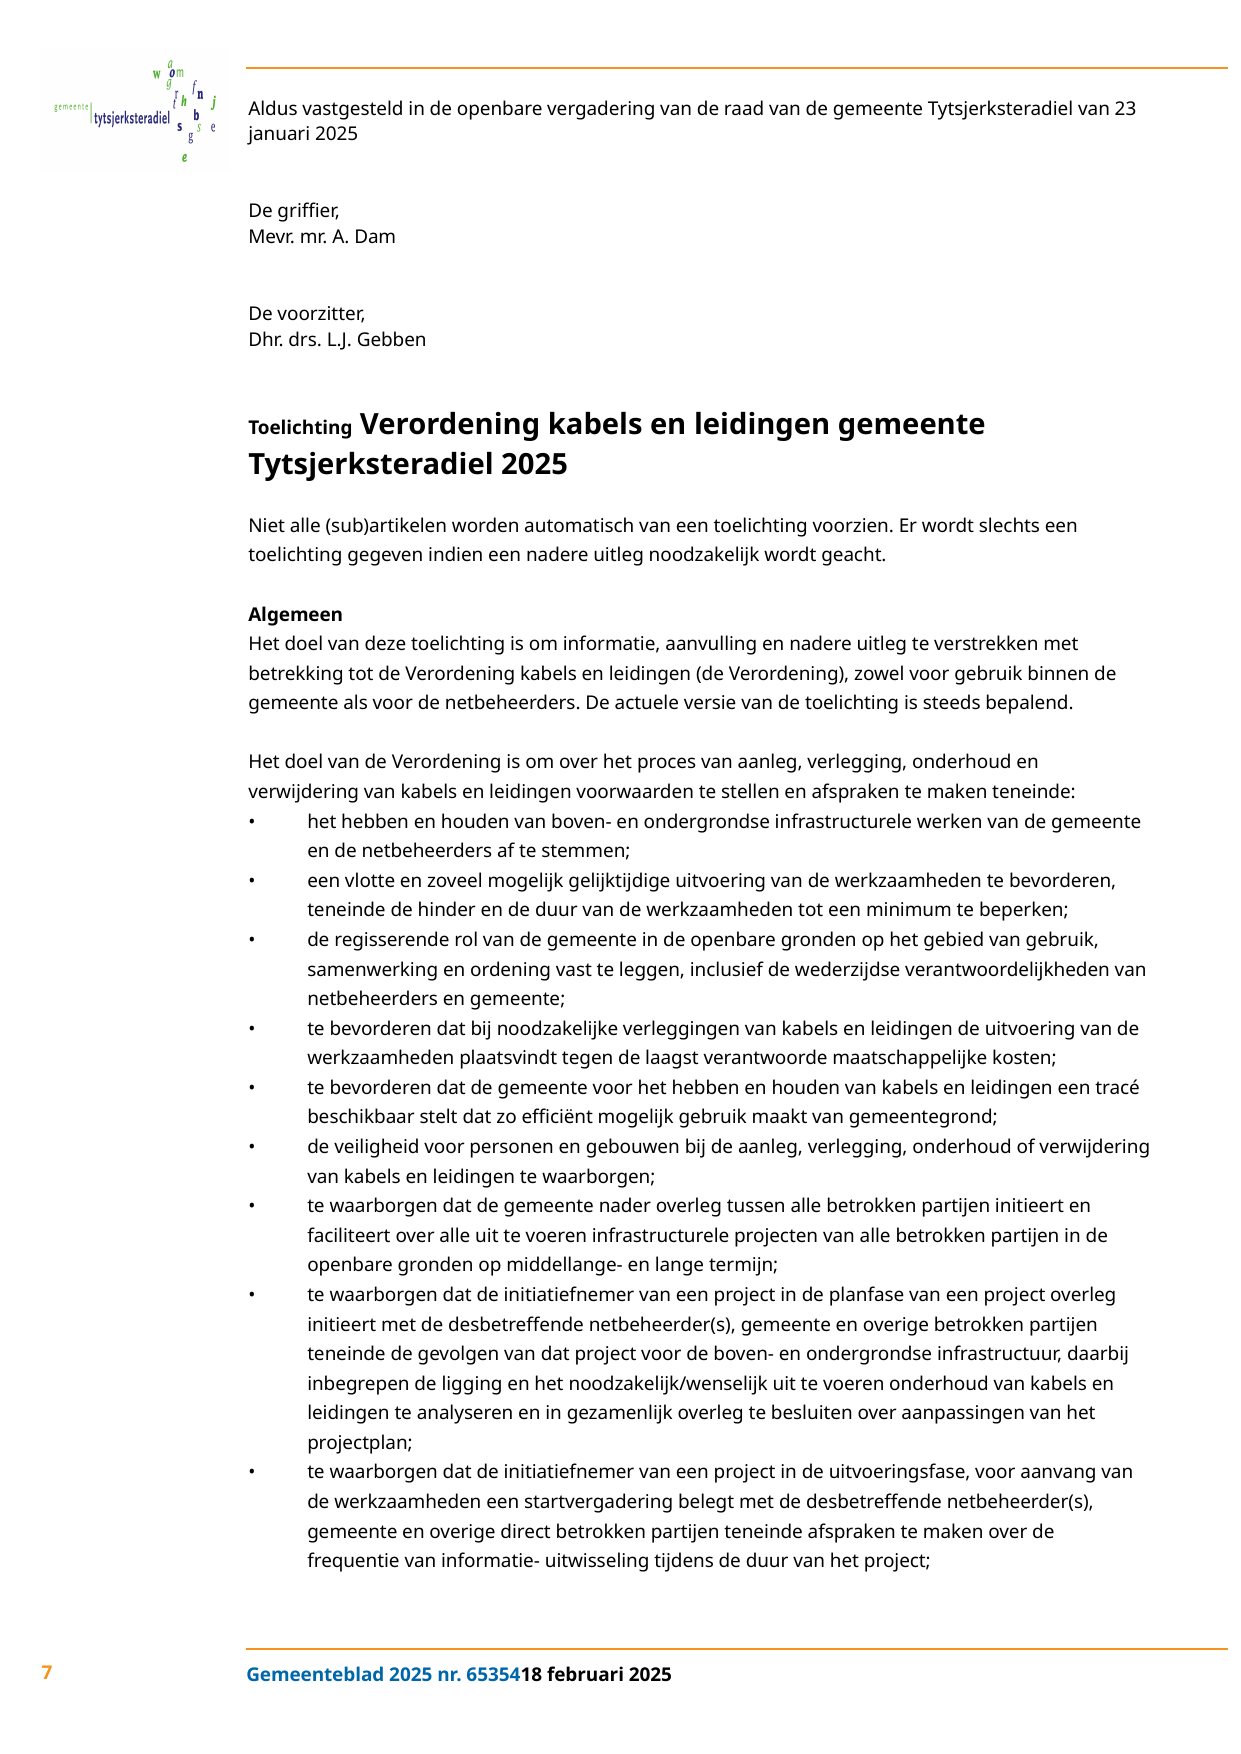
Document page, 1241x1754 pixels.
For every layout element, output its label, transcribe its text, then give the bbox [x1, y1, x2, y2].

text De griffier, [248, 198, 1152, 223]
list te waarborgen dat de gemeente nader overleg tussen alle betrokken partijen initieert en faciliteert over alle uit te voeren infrastructurele projecten van alle betrokken partijen in de openbare gronden op middellange- en lange termijn; [248, 1192, 1152, 1277]
text Het doel van deze toelichting is om informatie, aanvulling en nadere uitleg te verstrekken met betrekking tot de Verordening kabels en leidingen (de Verordening), zowel voor gebruik binnen de gemeente als voor de netbeheerders. De actuele versie van de toelichting is steeds bepalend. [248, 630, 1152, 715]
list een vlotte en zoveel mogelijk gelijktijdige uitvoering van de werkzaamheden te bevorderen, teneinde de hinder en de duur van de werkzaamheden tot een minimum te beperken; [248, 867, 1152, 922]
text Toelichting Verordening kabels en leidingen gemeente Tytsjerksteradiel 2025 [248, 403, 1152, 483]
picture [41, 47, 231, 172]
list de veiligheid voor personen en gebouwen bij de aanleg, verlegging, onderhoud of verwijdering van kabels en leidingen te waarborgen; [248, 1133, 1152, 1189]
text Het doel van de Verordening is om over het proces van aanleg, verlegging, onderhoud en verwijdering van kabels en leidingen voorwaarden te stellen en afspraken te maken teneinde: [248, 749, 1152, 804]
text Dhr. drs. L.J. Gebben [248, 326, 1152, 352]
list te bevorderen dat de gemeente voor het hebben en houden van kabels en leidingen een tracé beschikbaar stelt dat zo efficiënt mogelijk gebruik maakt van gemeentegrond; [248, 1074, 1152, 1129]
list te bevorderen dat bij noodzakelijke verleggingen van kabels en leidingen de uitvoering van de werkzaamheden plaatsvindt tegen de laagst verantwoorde maatschappelijke kosten; [248, 1015, 1152, 1070]
text Algemeen [248, 601, 1152, 627]
text Mevr. mr. A. Dam [248, 223, 1152, 249]
list het hebben en houden van boven- en ondergrondse infrastructurele werken van de gemeente en de netbeheerders af te stemmen; [248, 808, 1152, 863]
text Aldus vastgesteld in de openbare vergadering van de raad van de gemeente Tytsjerksteradiel van 23 januari 2025 [248, 95, 1152, 146]
list te waarborgen dat de initiatiefnemer van een project in de planfase van een project overleg initieert met de desbetreffende netbeheerder(s), gemeente en overige betrokken partijen teneinde de gevolgen van dat project voor de boven- en ondergrondse infrastructuur, daarbij inbegrepen de ligging en het noodzakelijk/wenselijk uit te voeren onderhoud van kabels en leidingen te analyseren en in gezamenlijk overleg te besluiten over aanpassingen van het projectplan; [248, 1281, 1152, 1455]
list de regisserende rol van de gemeente in de openbare gronden op het gebied van gebruik, samenwerking en ordening vast te leggen, inclusief de wederzijdse verantwoordelijkheden van netbeheerders en gemeente; [248, 926, 1152, 1011]
text De voorzitter, [248, 301, 1152, 326]
text Niet alle (sub)artikelen worden automatisch van een toelichting voorzien. Er wordt slechts een toelichting gegeven indien een nadere uitleg noodzakelijk wordt geacht. [248, 512, 1152, 567]
list te waarborgen dat de initiatiefnemer van een project in de uitvoeringsfase, voor aanvang van de werkzaamheden een startvergadering belegt met de desbetreffende netbeheerder(s), gemeente en overige direct betrokken partijen teneinde afspraken te maken over de frequentie van informatie- uitwisseling tijdens de duur van het project; [248, 1459, 1152, 1573]
